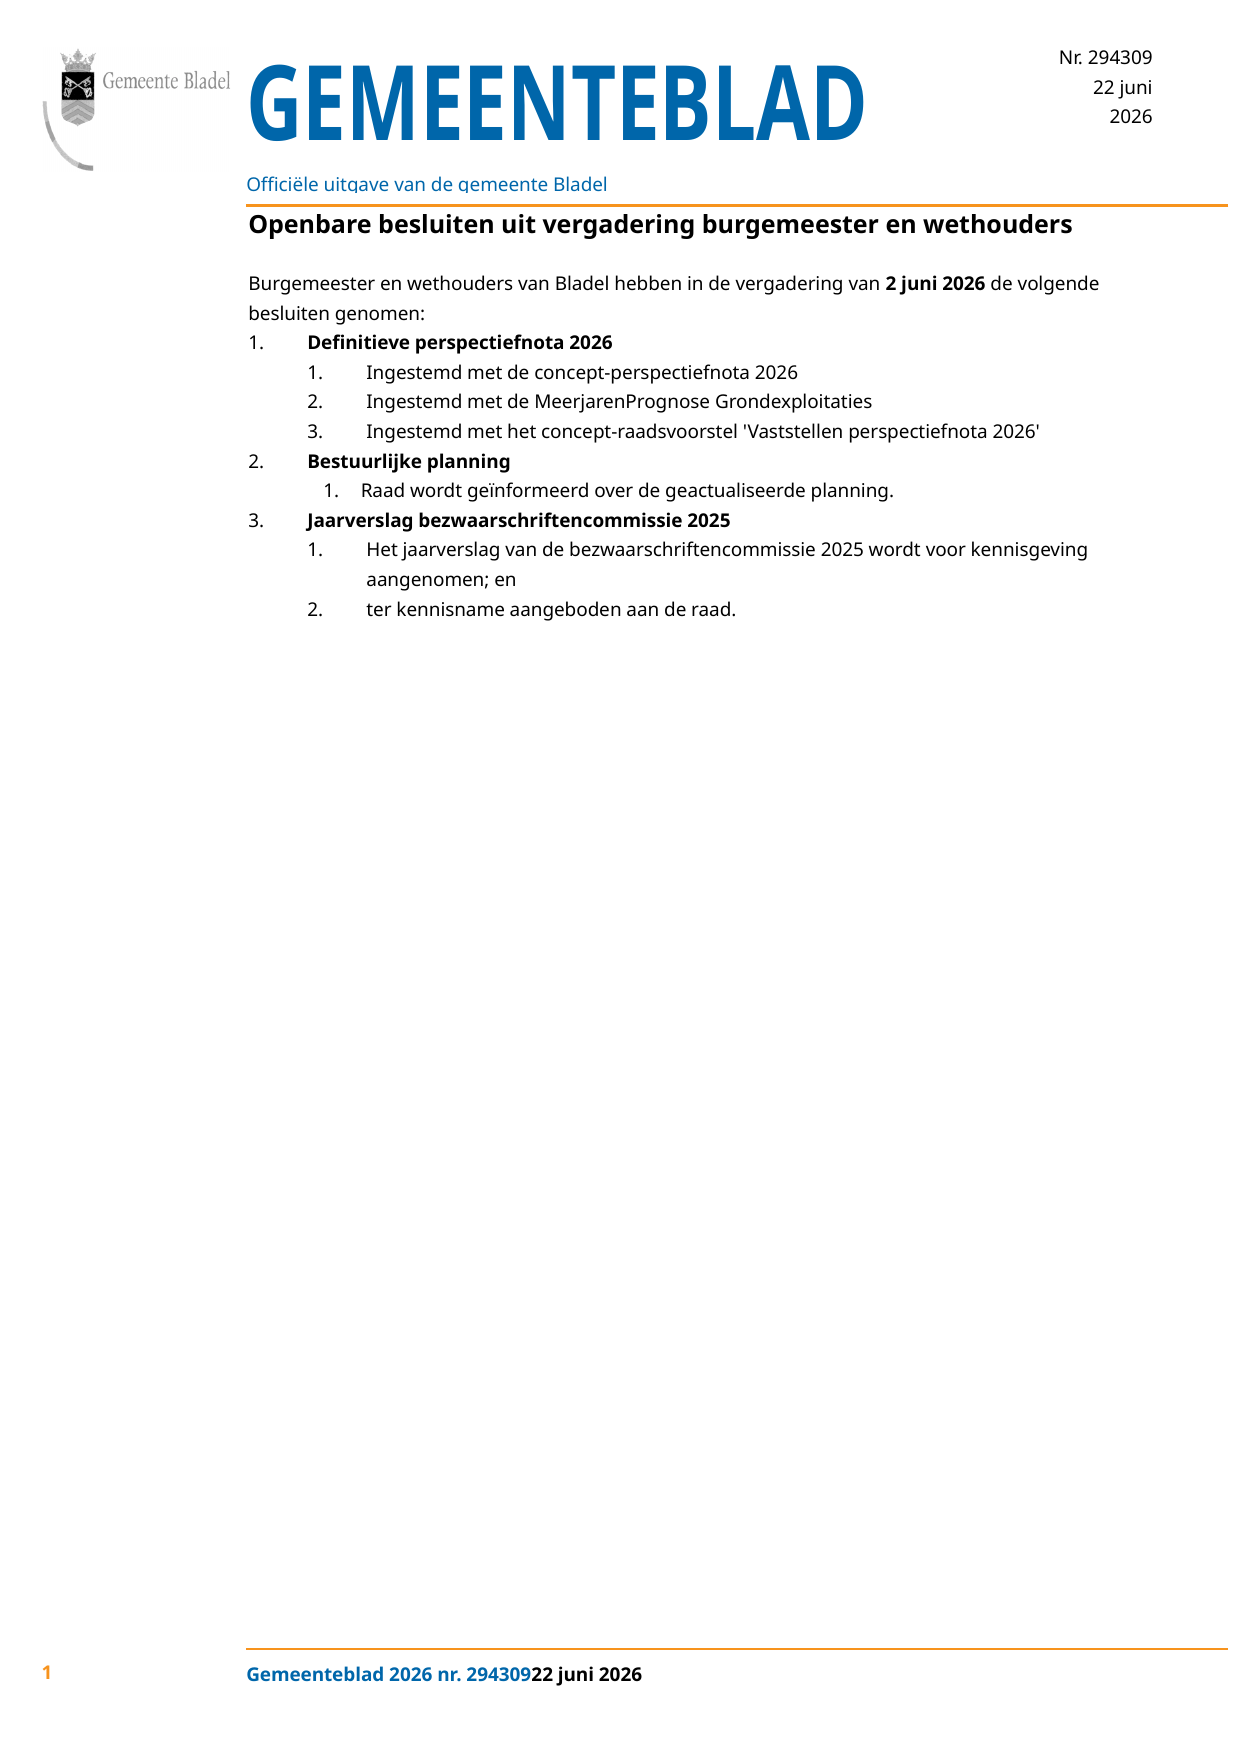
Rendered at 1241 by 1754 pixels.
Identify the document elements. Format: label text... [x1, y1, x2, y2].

list ter kennisname aangeboden aan de raad. [307, 596, 1152, 621]
list Ingestemd met de MeerjarenPrognose Grondexploitaties [307, 389, 1152, 414]
list Ingestemd met het concept-raadsvoorstel 'Vaststellen perspectiefnota 2026' [307, 418, 1152, 444]
list Jaarverslag bezwaarschriftencommissie 2025 [248, 507, 1152, 533]
list Raad wordt geïnformeerd over de geactualiseerde planning. [323, 477, 1152, 503]
list Bestuurlijke planning [248, 448, 1152, 473]
list Het jaarverslag van de bezwaarschriftencommissie 2025 wordt voor kennisgeving aangenomen; en [307, 537, 1152, 592]
picture [41, 47, 231, 172]
list Ingestemd met de concept-perspectiefnota 2026 [307, 359, 1152, 385]
text Burgemeester en wethouders van Bladel hebben in de vergadering van 2 juni 2026 de volgende besluiten genomen: [248, 270, 1152, 326]
text Openbare besluiten uit vergadering burgemeester en wethouders [248, 207, 1152, 241]
list Definitieve perspectiefnota 2026 [248, 329, 1152, 355]
